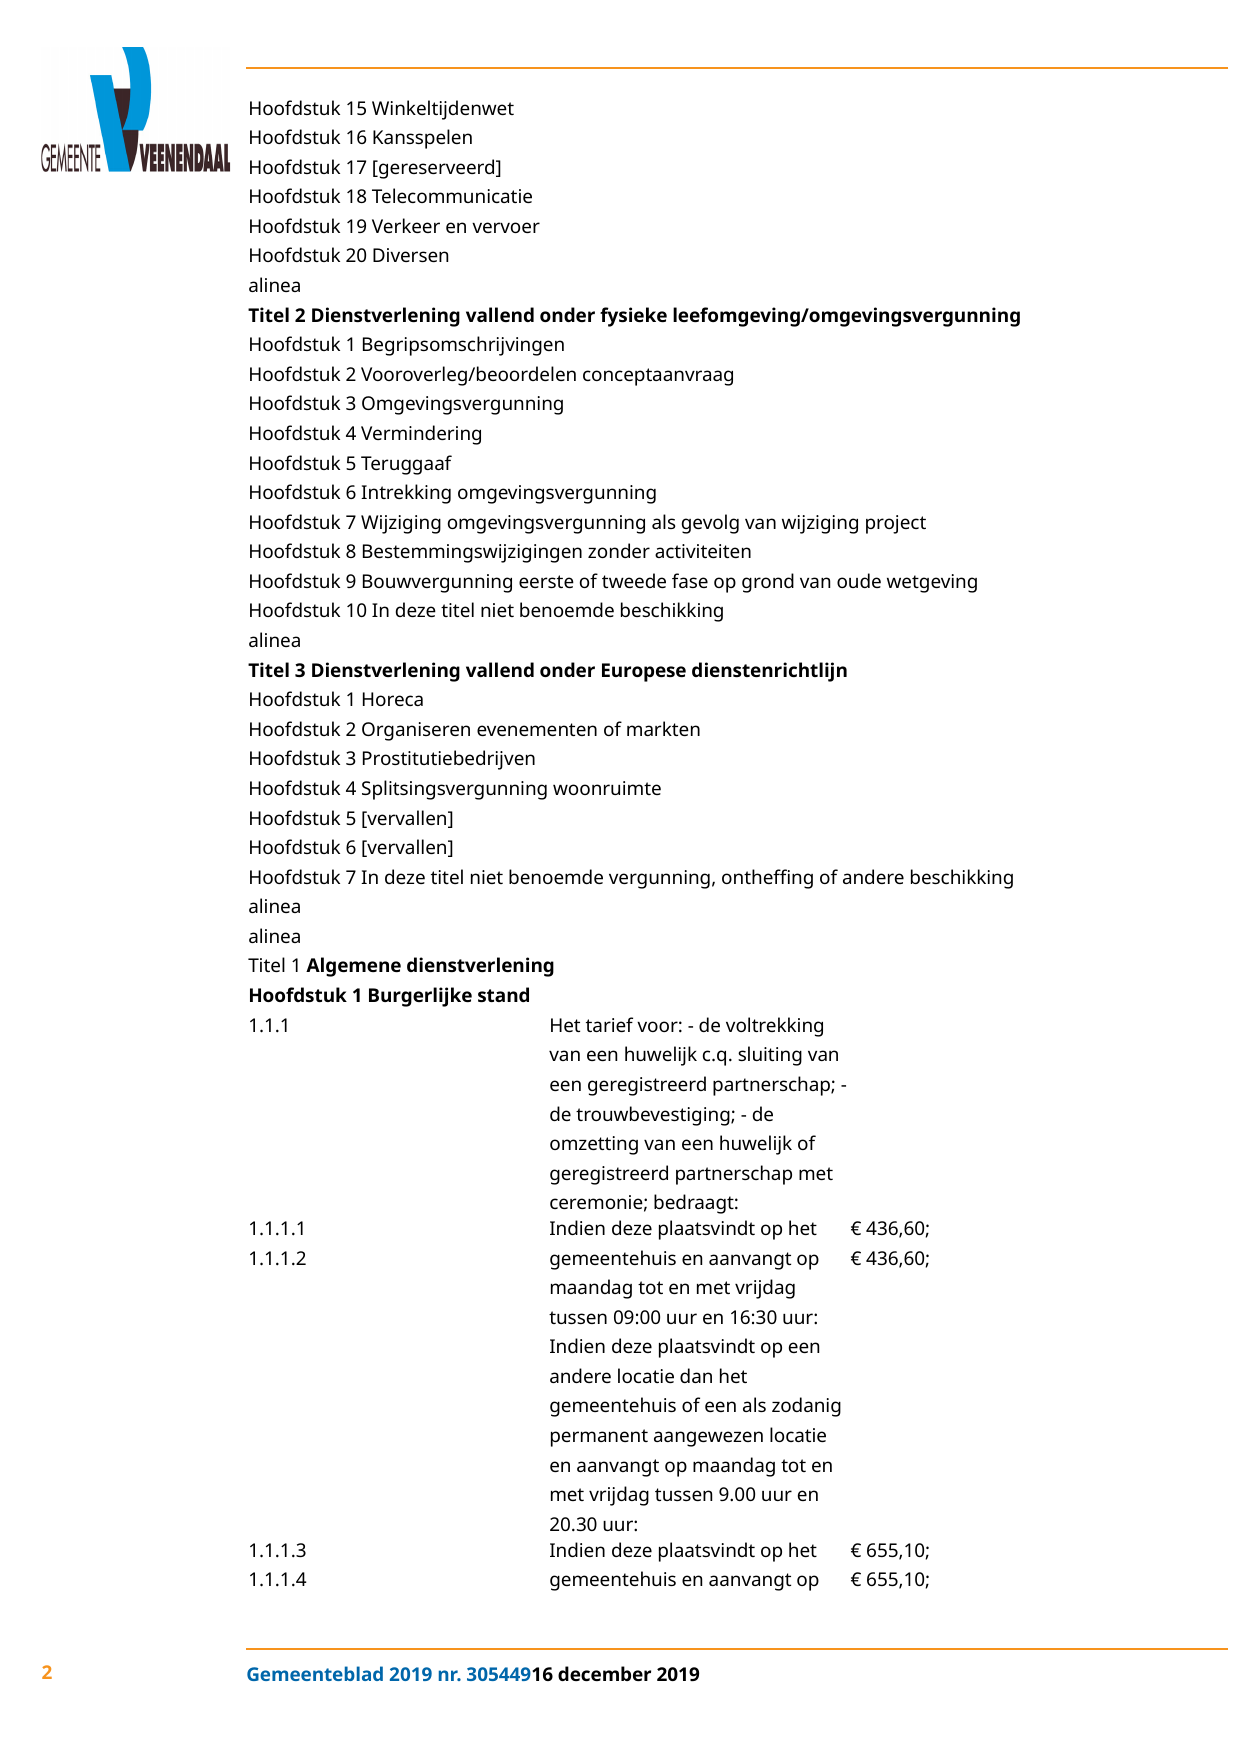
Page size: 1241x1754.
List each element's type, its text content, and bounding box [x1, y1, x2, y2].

text Hoofdstuk 4 Vermindering [248, 420, 1152, 446]
text Hoofdstuk 1 Begripsomschrijvingen [248, 331, 1152, 357]
text Hoofdstuk 10 In deze titel niet benoemde beschikking [248, 598, 1152, 623]
table_cell Indien deze plaatsvindt op het gemeentehuis en aanvangt op [549, 1537, 850, 1592]
table_cell € 436,60; € 436,60; [850, 1215, 1152, 1537]
table_cell 1.1.1.1 1.1.1.2 [248, 1215, 549, 1537]
text Hoofdstuk 2 Vooroverleg/beoordelen conceptaanvraag [248, 361, 1152, 387]
text Hoofdstuk 2 Organiseren evenementen of markten [248, 716, 1152, 742]
text Titel 3 Dienstverlening vallend onder Europese dienstenrichtlijn [248, 657, 1152, 683]
table_cell 1.1.1.3 1.1.1.4 [248, 1537, 549, 1592]
table_cell Indien deze plaatsvindt op het gemeentehuis en aanvangt op maandag tot en met vrijdag tussen 09:00 uur en 16:30 uur: Indien deze plaatsvindt op een andere locatie dan het gemeentehuis of een als zodanig permanent aangewezen locatie en aanvangt op maandag tot en met vrijdag tussen 9.00 uur en 20.30 uur: [549, 1215, 850, 1537]
text Hoofdstuk 17 [gereserveerd] [248, 154, 1152, 180]
table_header Het tarief voor: - de voltrekking van een huwelijk c.q. sluiting van een geregistreerd partnerschap; - de trouwbevestiging; - de omzetting van een huwelijk of geregistreerd partnerschap met ceremonie; bedraagt: [549, 1012, 850, 1215]
text Hoofdstuk 5 [vervallen] [248, 805, 1152, 831]
text Hoofdstuk 9 Bouwvergunning eerste of tweede fase op grond van oude wetgeving [248, 568, 1152, 594]
picture [123, 47, 231, 172]
text Hoofdstuk 16 Kansspelen [248, 124, 1152, 150]
text Hoofdstuk 18 Telecommunicatie [248, 183, 1152, 209]
text Hoofdstuk 3 Prostitutiebedrijven [248, 746, 1152, 771]
picture [41, 47, 130, 172]
text alinea­ [248, 893, 1152, 919]
table_header 1.1.1 [248, 1012, 549, 1215]
text Hoofdstuk 19 Verkeer en vervoer [248, 213, 1152, 239]
table_header [850, 1012, 1152, 1215]
text Hoofdstuk 4 Splitsingsvergunning woonruimte [248, 775, 1152, 801]
text Hoofdstuk 6 Intrekking omgevingsvergunning [248, 479, 1152, 505]
text Hoofdstuk 15 Winkeltijdenwet [248, 95, 1152, 121]
text Hoofdstuk 7 In deze titel niet benoemde vergunning, ontheffing of andere beschikking [248, 864, 1152, 890]
text Hoofdstuk 5 Teruggaaf [248, 450, 1152, 476]
text Hoofdstuk 1 Horeca [248, 686, 1152, 712]
text Hoofdstuk 20 Diversen [248, 243, 1152, 268]
text Hoofdstuk 7 Wijziging omgevingsvergunning als gevolg van wijziging project [248, 509, 1152, 535]
table_cell € 655,10; € 655,10; [850, 1537, 1152, 1592]
text Hoofdstuk 1 Burgerlijke stand [248, 982, 1152, 1008]
text Hoofdstuk 8 Bestemmingswijzigingen zonder activiteiten [248, 538, 1152, 564]
text alinea­ [248, 923, 1152, 949]
text Hoofdstuk 3 Omgevingsvergunning [248, 391, 1152, 416]
text Hoofdstuk 6 [vervallen] [248, 834, 1152, 860]
text alinea­ [248, 627, 1152, 653]
text Titel 2 Dienstverlening vallend onder fysieke leefomgeving/omgevingsvergunning [248, 302, 1152, 328]
text Titel 1 Algemene dienstverlening [248, 953, 1152, 978]
text alinea­ [248, 272, 1152, 298]
